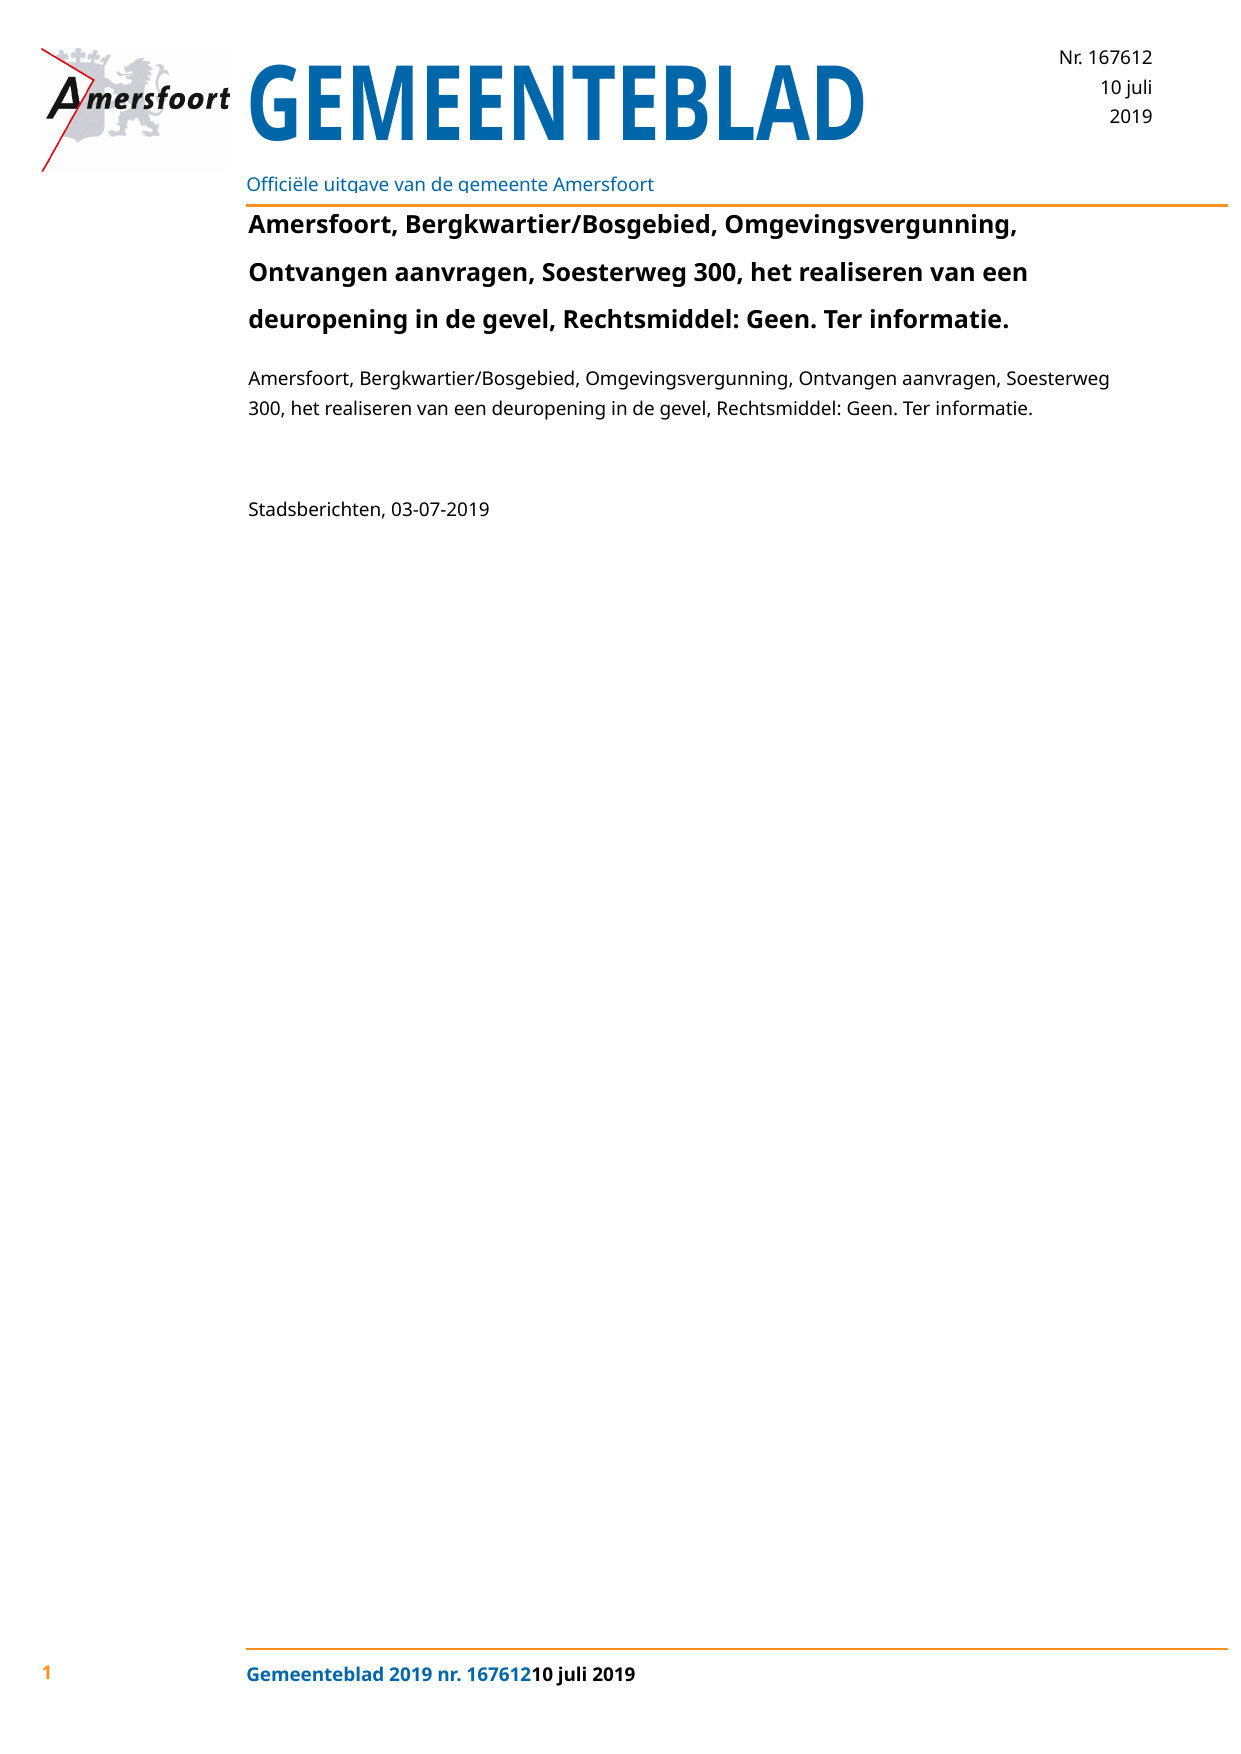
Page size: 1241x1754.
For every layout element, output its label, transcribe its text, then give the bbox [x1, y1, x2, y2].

text Stadsberichten, 03-07-2019 [248, 496, 1152, 522]
text Amersfoort, Bergkwartier/Bosgebied, Omgevingsvergunning, Ontvangen aanvragen, Soesterweg 300, het realiseren van een deuropening in de gevel, Rechtsmiddel: Geen. Ter informatie. [248, 366, 1152, 421]
text Amersfoort, Bergkwartier/Bosgebied, Omgevingsvergunning, Ontvangen aanvragen, Soesterweg 300, het realiseren van een deuropening in de gevel, Rechtsmiddel: Geen. Ter informatie. [248, 207, 1152, 336]
picture [41, 47, 231, 172]
